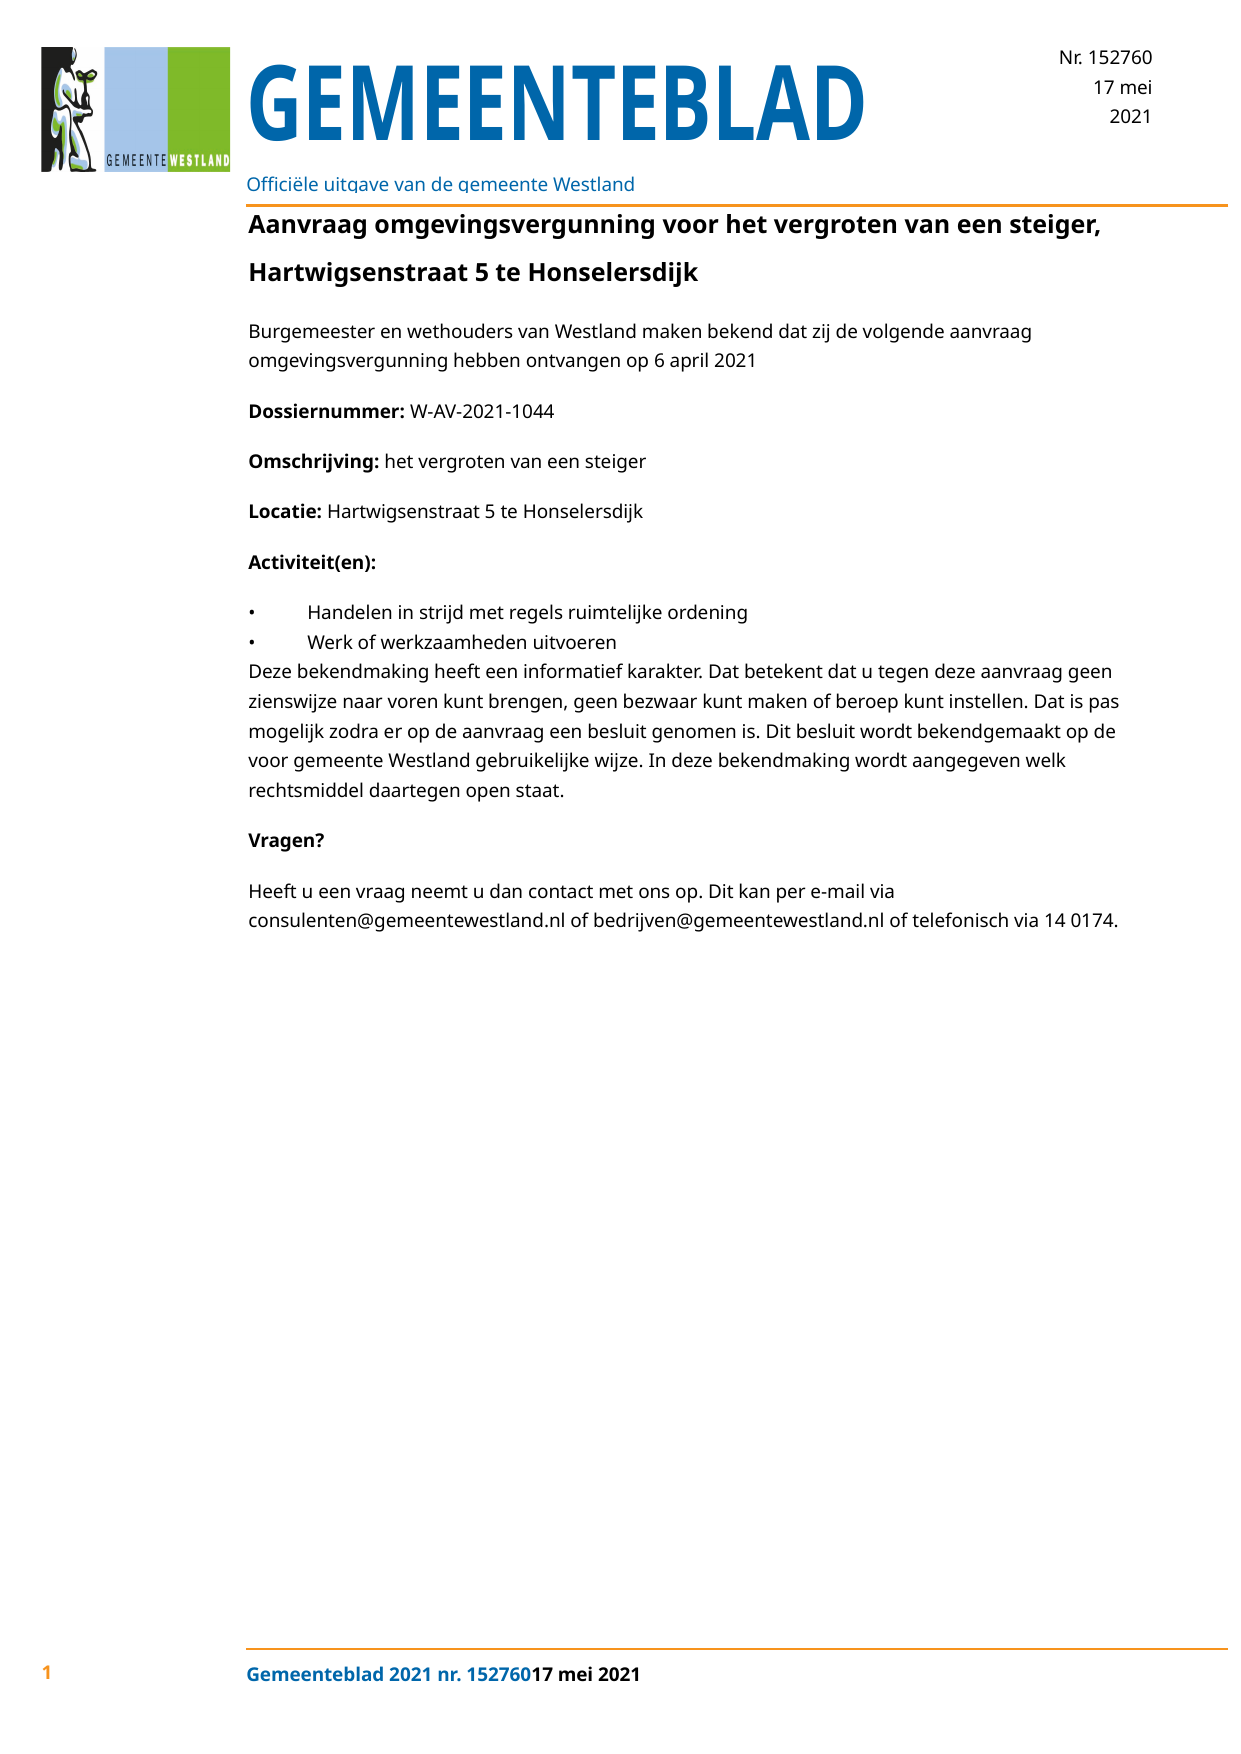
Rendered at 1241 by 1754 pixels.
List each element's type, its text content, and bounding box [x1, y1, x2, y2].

text Heeft u een vraag neemt u dan contact met ons op. Dit kan per e-mail via consulenten@gemeentewestland.nl of bedrijven@gemeentewestland.nl of telefonisch via 14 0174. [248, 878, 1152, 933]
text Dossiernummer: W-AV-2021-1044 [248, 398, 1152, 424]
text Aanvraag omgevingsvergunning voor het vergroten van een steiger, Hartwigsenstraat 5 te Honselersdijk [248, 207, 1152, 288]
text Omschrijving: het vergroten van een steiger [248, 448, 1152, 474]
text Locatie: Hartwigsenstraat 5 te Honselersdijk [248, 499, 1152, 524]
text Deze bekendmaking heeft een informatief karakter. Dat betekent dat u tegen deze aanvraag geen zienswijze naar voren kunt brengen, geen bezwaar kunt maken of beroep kunt instellen. Dat is pas mogelijk zodra er op de aanvraag een besluit genomen is. Dit besluit wordt bekendgemaakt op de voor gemeente Westland gebruikelijke wijze. In deze bekendmaking wordt aangegeven welk rechtsmiddel daartegen open staat. [248, 659, 1152, 803]
list Werk of werkzaamheden uitvoeren [248, 629, 1152, 655]
text Vragen? [248, 827, 1152, 853]
list Handelen in strijd met regels ruimtelijke ordening [248, 599, 1152, 625]
text Activiteit(en): [248, 549, 1152, 575]
text Burgemeester en wethouders van Westland maken bekend dat zij de volgende aanvraag omgevingsvergunning hebben ontvangen op 6 april 2021 [248, 318, 1152, 373]
picture [41, 47, 231, 172]
